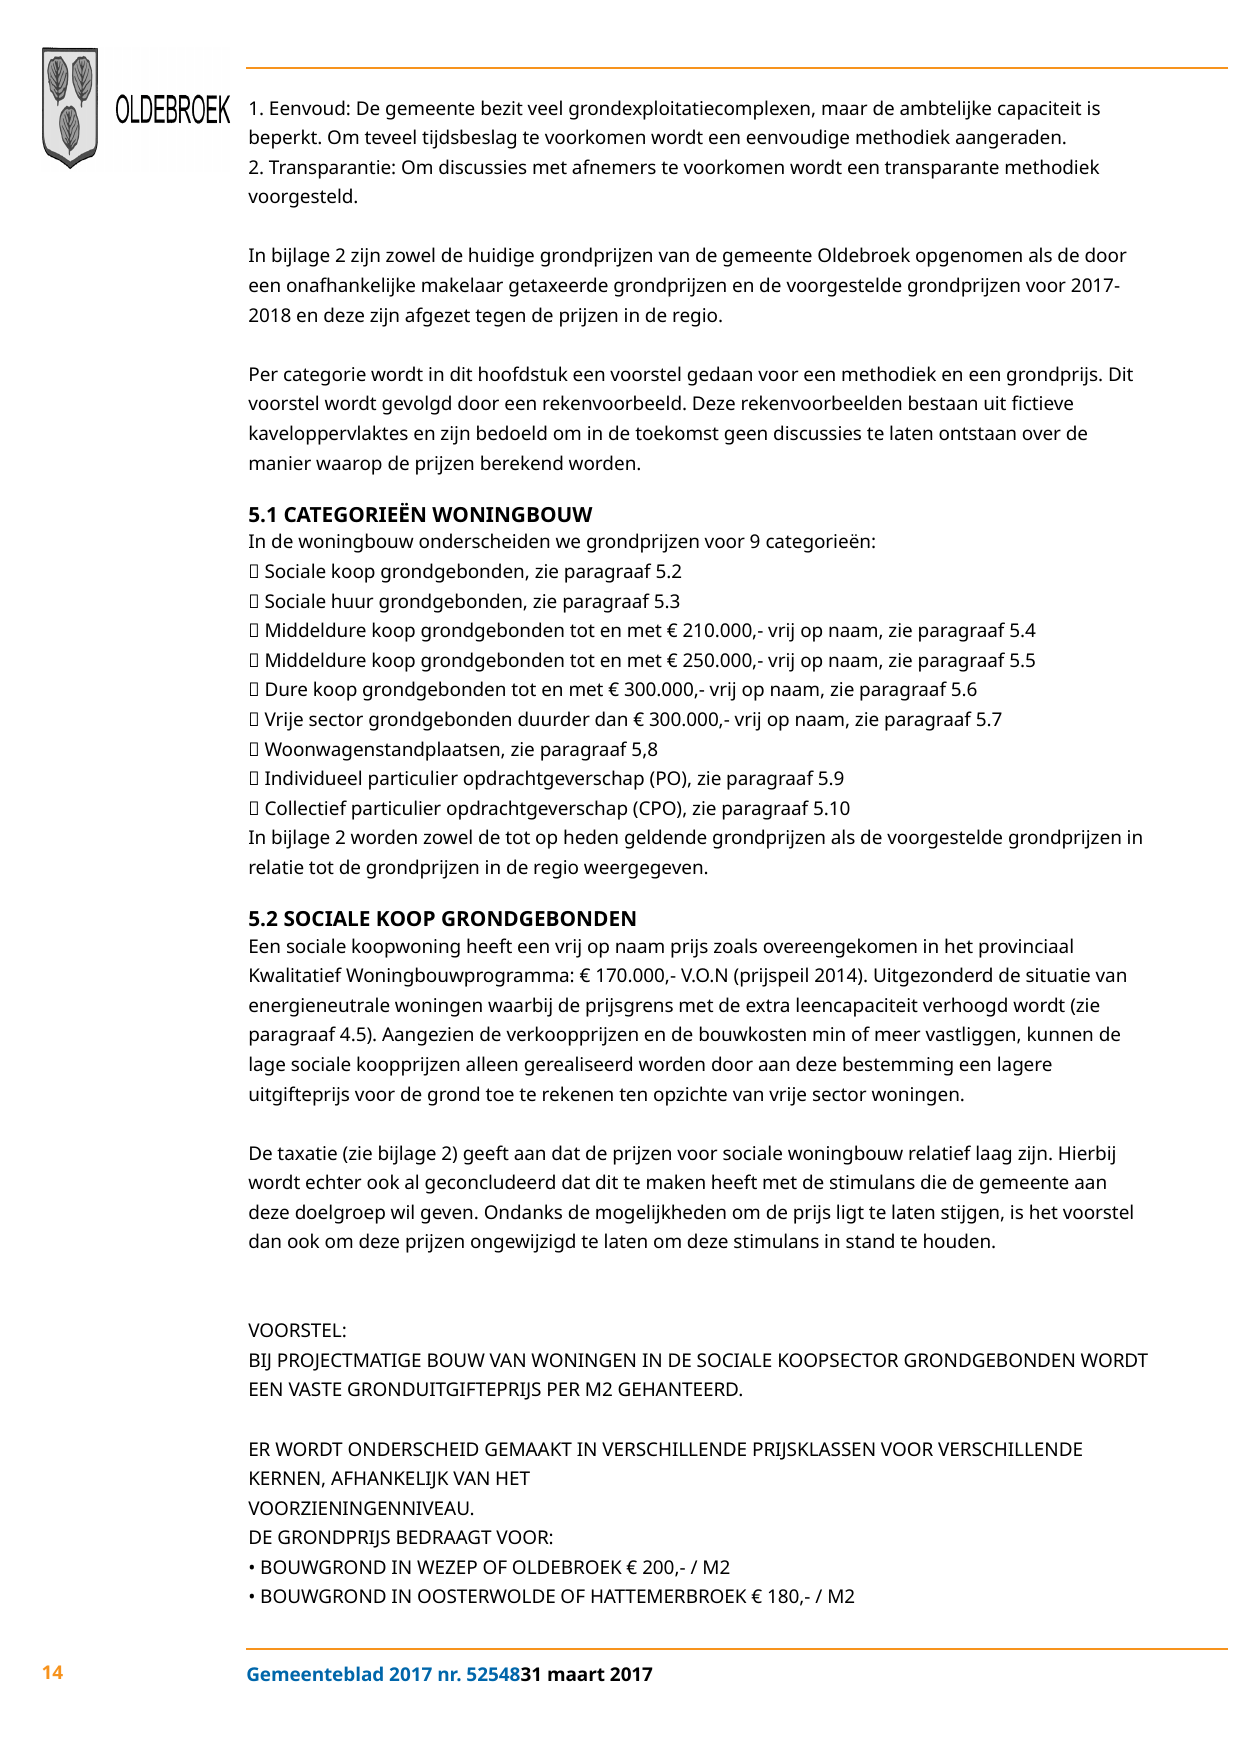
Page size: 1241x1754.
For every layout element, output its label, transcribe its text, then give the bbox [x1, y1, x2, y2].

text 1. Eenvoud: De gemeente bezit veel grondexploitatiecomplexen, maar de ambtelijke capaciteit is beperkt. Om teveel tijdsbeslag te voorkomen wordt een eenvoudige methodiek aangeraden. [248, 95, 1152, 150]
text VOORZIENINGENNIVEAU. [248, 1495, 1152, 1521]
text Per categorie wordt in dit hoofdstuk een voorstel gedaan voor een methodiek en een grondprijs. Dit voorstel wordt gevolgd door een rekenvoorbeeld. Deze rekenvoorbeelden bestaan uit fictieve kaveloppervlaktes en zijn bedoeld om in de toekomst geen discussies te laten ontstaan over de manier waarop de prijzen berekend worden. [248, 361, 1152, 476]
text  Vrije sector grondgebonden duurder dan € 300.000,- vrij op naam, zie paragraaf 5.7 [248, 706, 1152, 732]
text  Collectief particulier opdrachtgeverschap (CPO), zie paragraaf 5.10 [248, 795, 1152, 821]
text  Individueel particulier opdrachtgeverschap (PO), zie paragraaf 5.9 [248, 765, 1152, 791]
text In bijlage 2 zijn zowel de huidige grondprijzen van de gemeente Oldebroek opgenomen als de door een onafhankelijke makelaar getaxeerde grondprijzen en de voorgestelde grondprijzen voor 2017-2018 en deze zijn afgezet tegen de prijzen in de regio. [248, 243, 1152, 328]
text DE GRONDPRIJS BEDRAAGT VOOR: [248, 1524, 1152, 1550]
text  Middeldure koop grondgebonden tot en met € 210.000,- vrij op naam, zie paragraaf 5.4 [248, 617, 1152, 643]
text  Woonwagenstandplaatsen, zie paragraaf 5,8 [248, 736, 1152, 761]
text • BOUWGROND IN WEZEP OF OLDEBROEK € 200,- / M2 [248, 1554, 1152, 1580]
text • BOUWGROND IN OOSTERWOLDE OF HATTEMERBROEK € 180,- / M2 [248, 1584, 1152, 1609]
picture [41, 47, 231, 172]
text  Middeldure koop grondgebonden tot en met € 250.000,- vrij op naam, zie paragraaf 5.5 [248, 647, 1152, 673]
text VOORSTEL: [248, 1317, 1152, 1343]
text  Sociale huur grondgebonden, zie paragraaf 5.3 [248, 588, 1152, 613]
text BIJ PROJECTMATIGE BOUW VAN WONINGEN IN DE SOCIALE KOOPSECTOR GRONDGEBONDEN WORDT EEN VASTE GRONDUITGIFTEPRIJS PER M2 GEHANTEERD. [248, 1347, 1152, 1402]
text  Dure koop grondgebonden tot en met € 300.000,- vrij op naam, zie paragraaf 5.6 [248, 677, 1152, 702]
text 5.2 SOCIALE KOOP GRONDGEBONDEN [248, 904, 1152, 933]
text In bijlage 2 worden zowel de tot op heden geldende grondprijzen als de voorgestelde grondprijzen in relatie tot de grondprijzen in de regio weergegeven. [248, 824, 1152, 880]
text 2. Transparantie: Om discussies met afnemers te voorkomen wordt een transparante methodiek voorgesteld. [248, 154, 1152, 209]
text In de woningbouw onderscheiden we grondprijzen voor 9 categorieën: [248, 529, 1152, 554]
text Een sociale koopwoning heeft een vrij op naam prijs zoals overeengekomen in het provinciaal Kwalitatief Woningbouwprogramma: € 170.000,- V.O.N (prijspeil 2014). Uitgezonderd de situatie van energieneutrale woningen waarbij de prijsgrens met de extra leencapaciteit verhoogd wordt (zie paragraaf 4.5). Aangezien de verkoopprijzen en de bouwkosten min of meer vastliggen, kunnen de lage sociale koopprijzen alleen gerealiseerd worden door aan deze bestemming een lagere uitgifteprijs voor de grond toe te rekenen ten opzichte van vrije sector woningen. [248, 933, 1152, 1107]
text De taxatie (zie bijlage 2) geeft aan dat de prijzen voor sociale woningbouw relatief laag zijn. Hierbij wordt echter ook al geconcludeerd dat dit te maken heeft met de stimulans die de gemeente aan deze doelgroep wil geven. Ondanks de mogelijkheden om de prijs ligt te laten stijgen, is het voorstel dan ook om deze prijzen ongewijzigd te laten om deze stimulans in stand te houden. [248, 1140, 1152, 1254]
text ER WORDT ONDERSCHEID GEMAAKT IN VERSCHILLENDE PRIJSKLASSEN VOOR VERSCHILLENDE KERNEN, AFHANKELIJK VAN HET [248, 1436, 1152, 1491]
text 5.1 CATEGORIEËN WONINGBOUW [248, 500, 1152, 529]
text  Sociale koop grondgebonden, zie paragraaf 5.2 [248, 558, 1152, 584]
